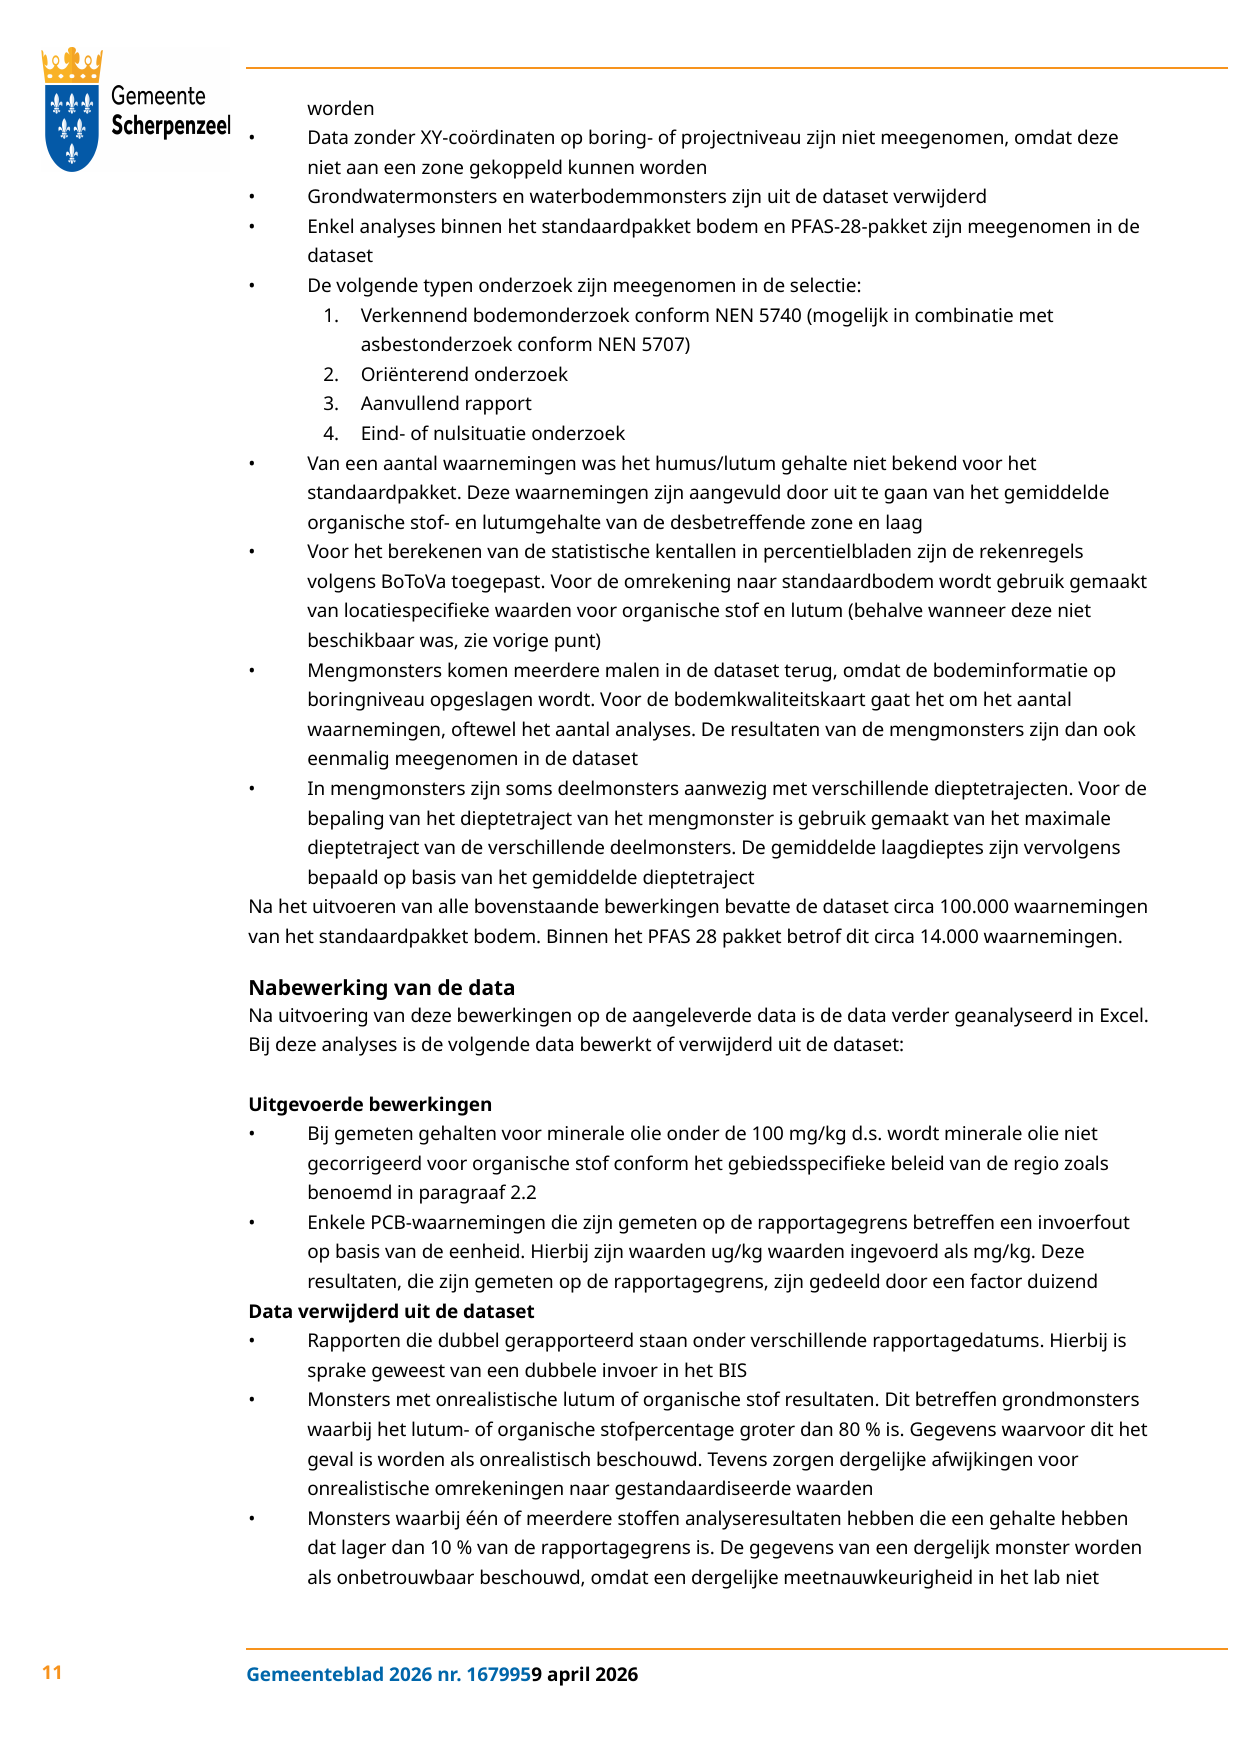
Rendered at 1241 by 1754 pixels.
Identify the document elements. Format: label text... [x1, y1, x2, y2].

list Mengmonsters komen meerdere malen in de dataset terug, omdat de bodeminformatie op boringniveau opgeslagen wordt. Voor de bodemkwaliteitskaart gaat het om het aantal waarnemingen, oftewel het aantal analyses. De resultaten van de mengmonsters zijn dan ook eenmalig meegenomen in de dataset [248, 657, 1152, 771]
text Na uitvoering van deze bewerkingen op de aangeleverde data is de data verder geanalyseerd in Excel. Bij deze analyses is de volgende data bewerkt of verwijderd uit de dataset: [248, 1002, 1152, 1057]
list Monsters waarbij één of meerdere stoffen analyseresultaten hebben die een gehalte hebben dat lager dan 10 % van de rapportagegrens is. De gegevens van een dergelijk monster worden als onbetrouwbaar beschouwd, omdat een dergelijke meetnauwkeurigheid in het lab niet [248, 1505, 1152, 1590]
list De volgende typen onderzoek zijn meegenomen in de selectie: [248, 272, 1152, 298]
text Nabewerking van de data [248, 973, 1152, 1002]
list Van een aantal waarnemingen was het humus/lutum gehalte niet bekend voor het standaardpakket. Deze waarnemingen zijn aangevuld door uit te gaan van het gemiddelde organische stof- en lutumgehalte van de desbetreffende zone en laag [248, 450, 1152, 535]
list Verkennend bodemonderzoek conform NEN 5740 (mogelijk in combinatie met asbestonderzoek conform NEN 5707) [323, 302, 1152, 357]
list Enkel analyses binnen het standaardpakket bodem en PFAS-28-pakket zijn meegenomen in de dataset [248, 213, 1152, 268]
list Bij gemeten gehalten voor minerale olie onder de 100 mg/kg d.s. wordt minerale olie niet gecorrigeerd voor organische stof conform het gebiedsspecifieke beleid van de regio zoals benoemd in paragraaf 2.2 [248, 1120, 1152, 1205]
text Uitgevoerde bewerkingen [248, 1091, 1152, 1116]
list Voor het berekenen van de statistische kentallen in percentielbladen zijn de rekenregels volgens BoToVa toegepast. Voor de omrekening naar standaardbodem wordt gebruik gemaakt van locatiespecifieke waarden voor organische stof en lutum (behalve wanneer deze niet beschikbaar was, zie vorige punt) [248, 538, 1152, 653]
list Oriënterend onderzoek [323, 361, 1152, 387]
text Na het uitvoeren van alle bovenstaande bewerkingen bevatte de dataset circa 100.000 waarnemingen van het standaardpakket bodem. Binnen het PFAS 28 pakket betrof dit circa 14.000 waarnemingen. [248, 893, 1152, 949]
picture [41, 47, 231, 172]
list Grondwatermonsters en waterbodemmonsters zijn uit de dataset verwijderd [248, 183, 1152, 209]
list worden [248, 95, 1152, 121]
list Monsters met onrealistische lutum of organische stof resultaten. Dit betreffen grondmonsters waarbij het lutum- of organische stofpercentage groter dan 80 % is. Gegevens waarvoor dit het geval is worden als onrealistisch beschouwd. Tevens zorgen dergelijke afwijkingen voor onrealistische omrekeningen naar gestandaardiseerde waarden [248, 1387, 1152, 1501]
list Rapporten die dubbel gerapporteerd staan onder verschillende rapportagedatums. Hierbij is sprake geweest van een dubbele invoer in het BIS [248, 1327, 1152, 1383]
text Data verwijderd uit de dataset [248, 1298, 1152, 1323]
list Aanvullend rapport [323, 391, 1152, 416]
list Data zonder XY-coördinaten op boring- of projectniveau zijn niet meegenomen, omdat deze niet aan een zone gekoppeld kunnen worden [248, 124, 1152, 180]
list In mengmonsters zijn soms deelmonsters aanwezig met verschillende dieptetrajecten. Voor de bepaling van het dieptetraject van het mengmonster is gebruik gemaakt van het maximale dieptetraject van de verschillende deelmonsters. De gemiddelde laagdieptes zijn vervolgens bepaald op basis van het gemiddelde dieptetraject [248, 775, 1152, 890]
list Enkele PCB-waarnemingen die zijn gemeten op de rapportagegrens betreffen een invoerfout op basis van de eenheid. Hierbij zijn waarden ug/kg waarden ingevoerd als mg/kg. Deze resultaten, die zijn gemeten op de rapportagegrens, zijn gedeeld door een factor duizend [248, 1209, 1152, 1294]
list Eind- of nulsituatie onderzoek [323, 420, 1152, 446]
